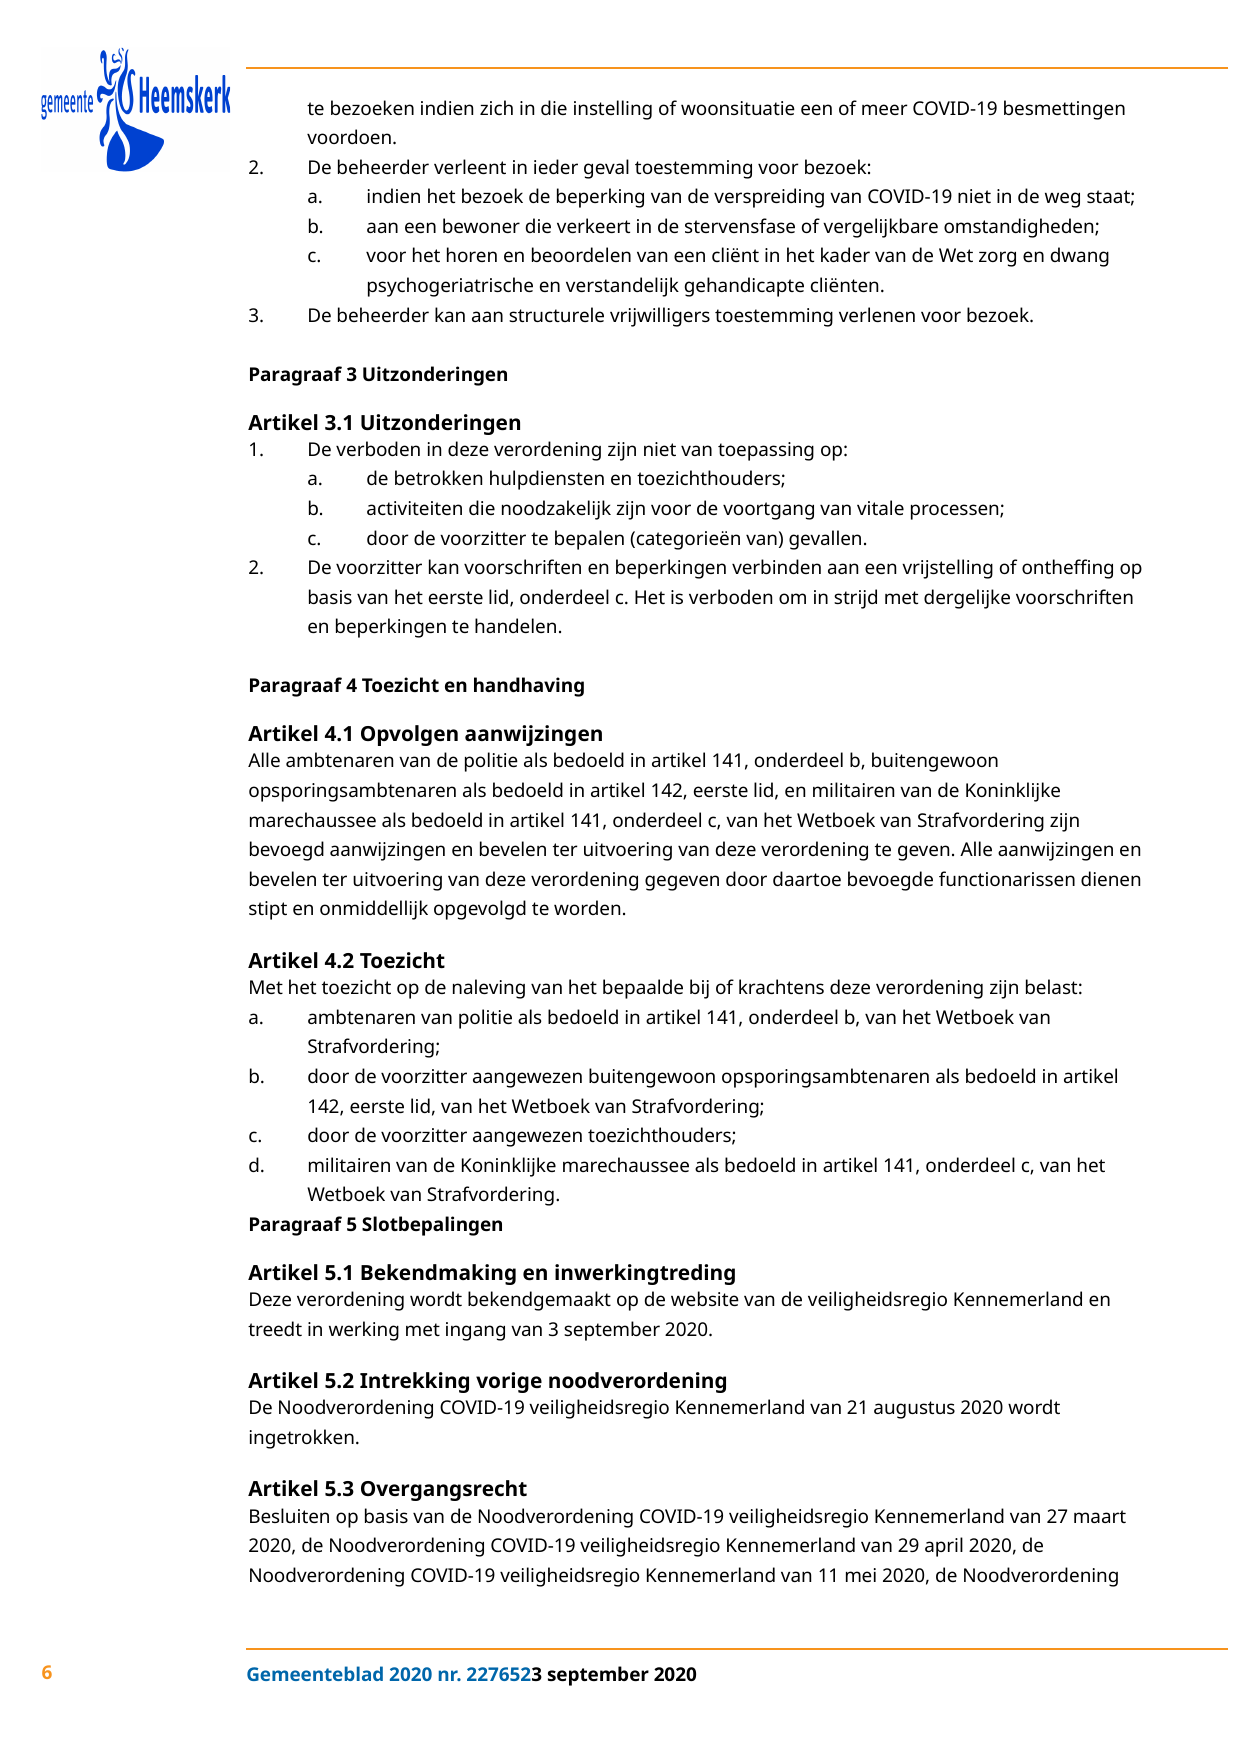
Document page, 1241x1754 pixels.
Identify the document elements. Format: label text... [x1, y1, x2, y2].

list door de voorzitter aangewezen buitengewoon opsporingsambtenaren als bedoeld in artikel 142, eerste lid, van het Wetboek van Strafvordering; [248, 1063, 1152, 1118]
text Artikel 4.1 Opvolgen aanwijzingen [248, 719, 1152, 748]
list De verboden in deze verordening zijn niet van toepassing op: [248, 436, 1152, 462]
text De Noodverordening COVID-19 veiligheidsregio Kennemerland van 21 augustus 2020 wordt ingetrokken. [248, 1394, 1152, 1450]
list indien het bezoek de beperking van de verspreiding van COVID-19 niet in de weg staat; [307, 183, 1152, 209]
text Paragraaf 3 Uitzonderingen [248, 361, 1152, 387]
list te bezoeken indien zich in die instelling of woonsituatie een of meer COVID-19 besmettingen voordoen. [248, 95, 1152, 150]
list De beheerder verleent in ieder geval toestemming voor bezoek: [248, 154, 1152, 180]
list De beheerder kan aan structurele vrijwilligers toestemming verlenen voor bezoek. [248, 302, 1152, 328]
text Artikel 3.1 Uitzonderingen [248, 408, 1152, 436]
list militairen van de Koninklijke marechaussee als bedoeld in artikel 141, onderdeel c, van het Wetboek van Strafvordering. [248, 1152, 1152, 1207]
text Paragraaf 4 Toezicht en handhaving [248, 673, 1152, 698]
list De voorzitter kan voorschriften en beperkingen verbinden aan een vrijstelling of ontheffing op basis van het eerste lid, onderdeel c. Het is verboden om in strijd met dergelijke voorschriften en beperkingen te handelen. [248, 554, 1152, 639]
text Met het toezicht op de naleving van het bepaalde bij of krachtens deze verordening zijn belast: [248, 974, 1152, 1000]
text Deze verordening wordt bekendgemaakt op de website van de veiligheidsregio Kennemerland en treedt in werking met ingang van 3 september 2020. [248, 1286, 1152, 1341]
text Artikel 4.2 Toezicht [248, 946, 1152, 974]
list door de voorzitter te bepalen (categorieën van) gevallen. [307, 525, 1152, 551]
list activiteiten die noodzakelijk zijn voor de voortgang van vitale processen; [307, 495, 1152, 521]
text Artikel 5.2 Intrekking vorige noodverordening [248, 1366, 1152, 1394]
text Alle ambtenaren van de politie als bedoeld in artikel 141, onderdeel b, buitengewoon opsporingsambtenaren als bedoeld in artikel 142, eerste lid, en militairen van de Koninklijke marechaussee als bedoeld in artikel 141, onderdeel c, van het Wetboek van Strafvordering zijn bevoegd aanwijzingen en bevelen ter uitvoering van deze verordening te geven. Alle aanwijzingen en bevelen ter uitvoering van deze verordening gegeven door daartoe bevoegde functionarissen dienen stipt en onmiddellijk opgevolgd te worden. [248, 748, 1152, 921]
picture [41, 47, 231, 172]
list ambtenaren van politie als bedoeld in artikel 141, onderdeel b, van het Wetboek van Strafvordering; [248, 1004, 1152, 1059]
list aan een bewoner die verkeert in de stervensfase of vergelijkbare omstandigheden; [307, 213, 1152, 239]
text Besluiten op basis van de Noodverordening COVID-19 veiligheidsregio Kennemerland van 27 maart 2020, de Noodverordening COVID-19 veiligheidsregio Kennemerland van 29 april 2020, de Noodverordening COVID-19 veiligheidsregio Kennemerland van 11 mei 2020, de Noodverordening [248, 1503, 1152, 1588]
list door de voorzitter aangewezen toezichthouders; [248, 1122, 1152, 1148]
list voor het horen en beoordelen van een cliënt in het kader van de Wet zorg en dwang psychogeriatrische en verstandelijk gehandicapte cliënten. [307, 243, 1152, 298]
list de betrokken hulpdiensten en toezichthouders; [307, 466, 1152, 491]
text Artikel 5.1 Bekendmaking en inwerkingtreding [248, 1258, 1152, 1286]
text Paragraaf 5 Slotbepalingen [248, 1211, 1152, 1237]
text Artikel 5.3 Overgangsrecht [248, 1474, 1152, 1503]
